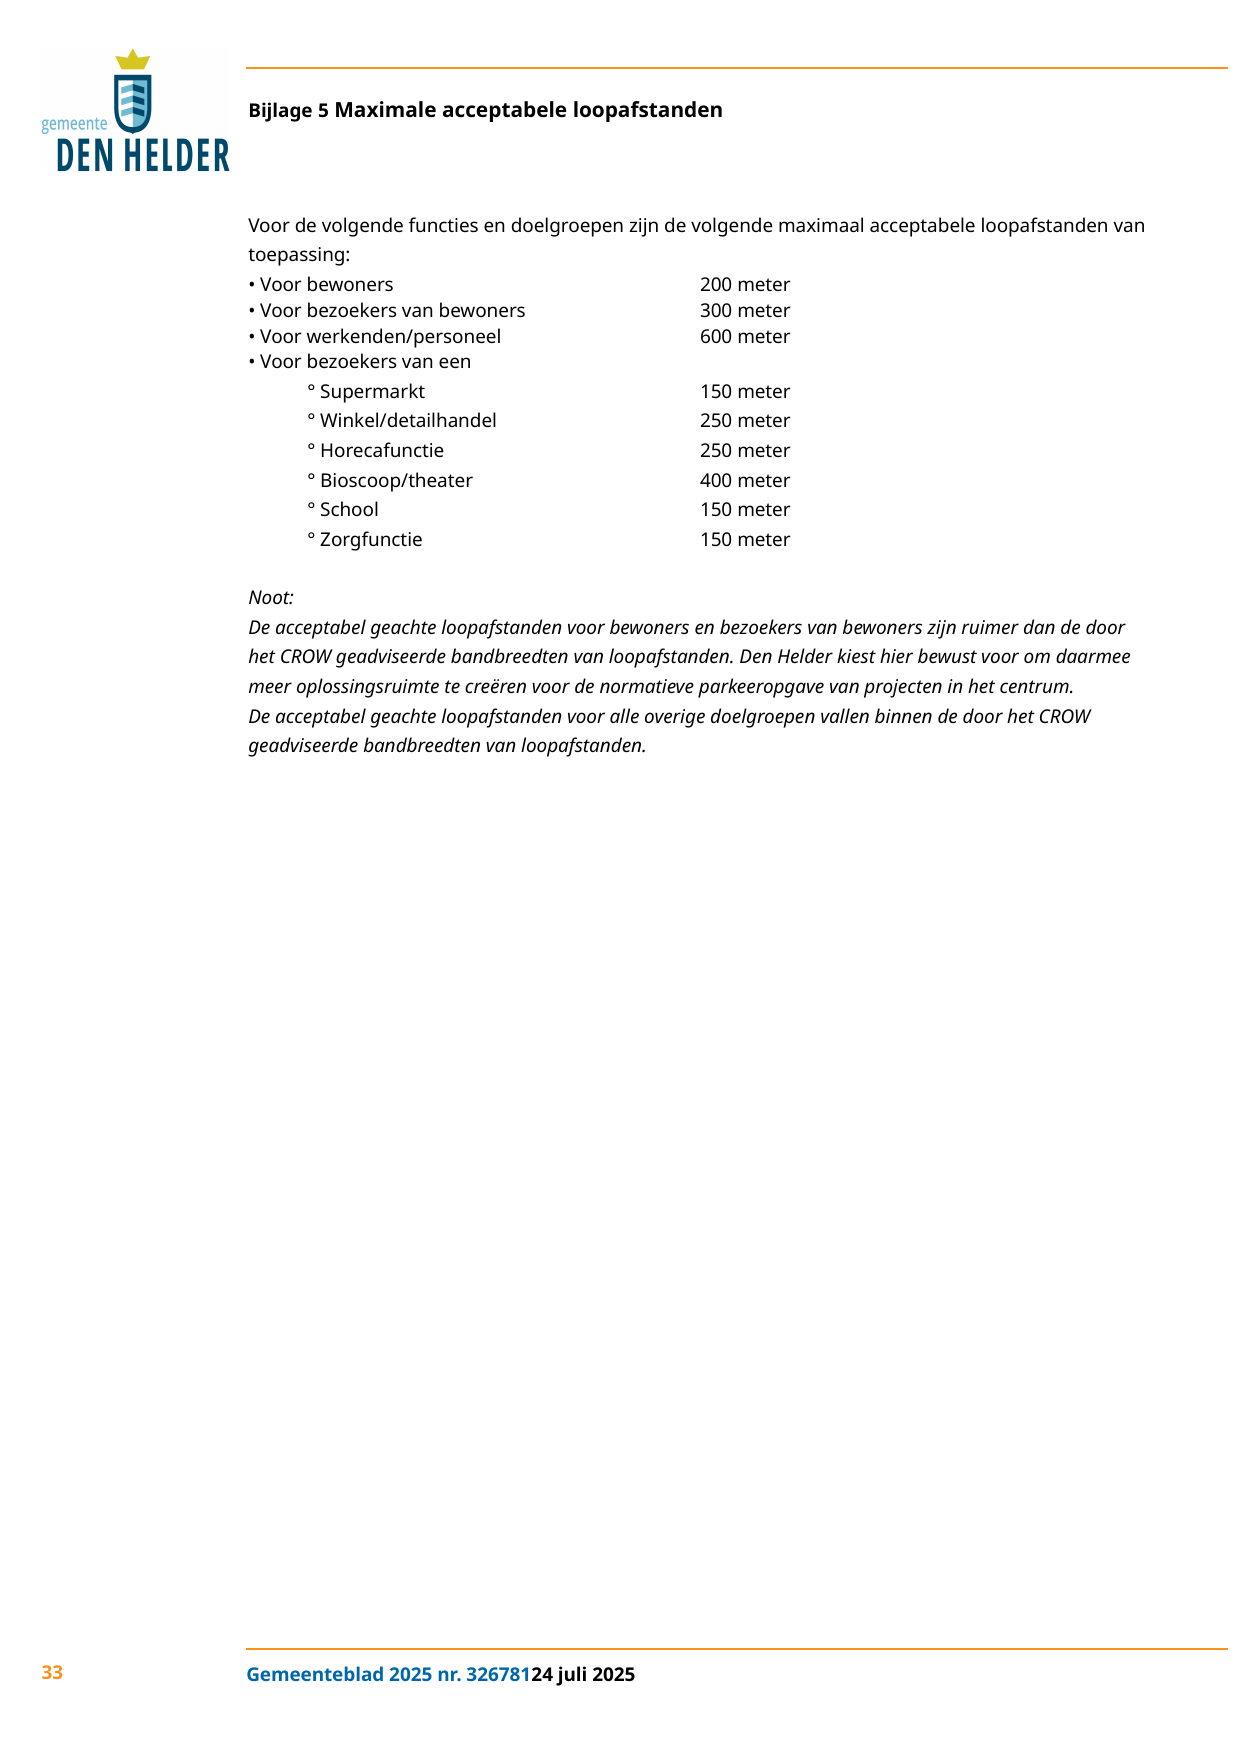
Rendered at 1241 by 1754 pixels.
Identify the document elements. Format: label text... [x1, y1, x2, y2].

picture [182, 144, 187, 165]
text Noot: [248, 584, 1152, 610]
table_cell • Voor bezoekers van bewoners [248, 297, 700, 323]
table_cell 300 meter [700, 297, 1152, 323]
table_cell 150 meter 250 meter 250 meter 400 meter 150 meter 150 meter [700, 349, 1152, 552]
picture [130, 157, 135, 172]
table_header • Voor bewoners [248, 271, 700, 297]
table_cell 600 meter [700, 323, 1152, 348]
table_cell • Voor werkenden/personeel [248, 323, 700, 348]
table_header 200 meter [700, 271, 1152, 297]
text De acceptabel geachte loopafstanden voor bewoners en bezoekers van bewoners zijn ruimer dan de door het CROW geadviseerde bandbreedten van loopafstanden. Den Helder kiest hier bewust voor om daarmee meer oplossingsruimte te creëren voor de normatieve parkeeropgave van projecten in het centrum. [248, 614, 1152, 699]
picture [100, 154, 106, 172]
text De acceptabel geachte loopafstanden voor alle overige doelgroepen vallen binnen de door het CROW geadviseerde bandbreedten van loopafstanden. [248, 703, 1152, 758]
picture [220, 160, 224, 172]
text Bijlage 5 Maximale acceptabele loopafstanden [248, 95, 1152, 123]
picture [63, 144, 68, 165]
text Voor de volgende functies en doelgroepen zijn de volgende maximaal acceptabele loopafstanden van toepassing: [248, 212, 1152, 267]
table_cell • Voor bezoekers van een ° Supermarkt ° Winkel/detailhandel ° Horecafunctie ° Bioscoop/theater ° School ° Zorgfunctie [248, 349, 700, 552]
picture [41, 47, 231, 172]
